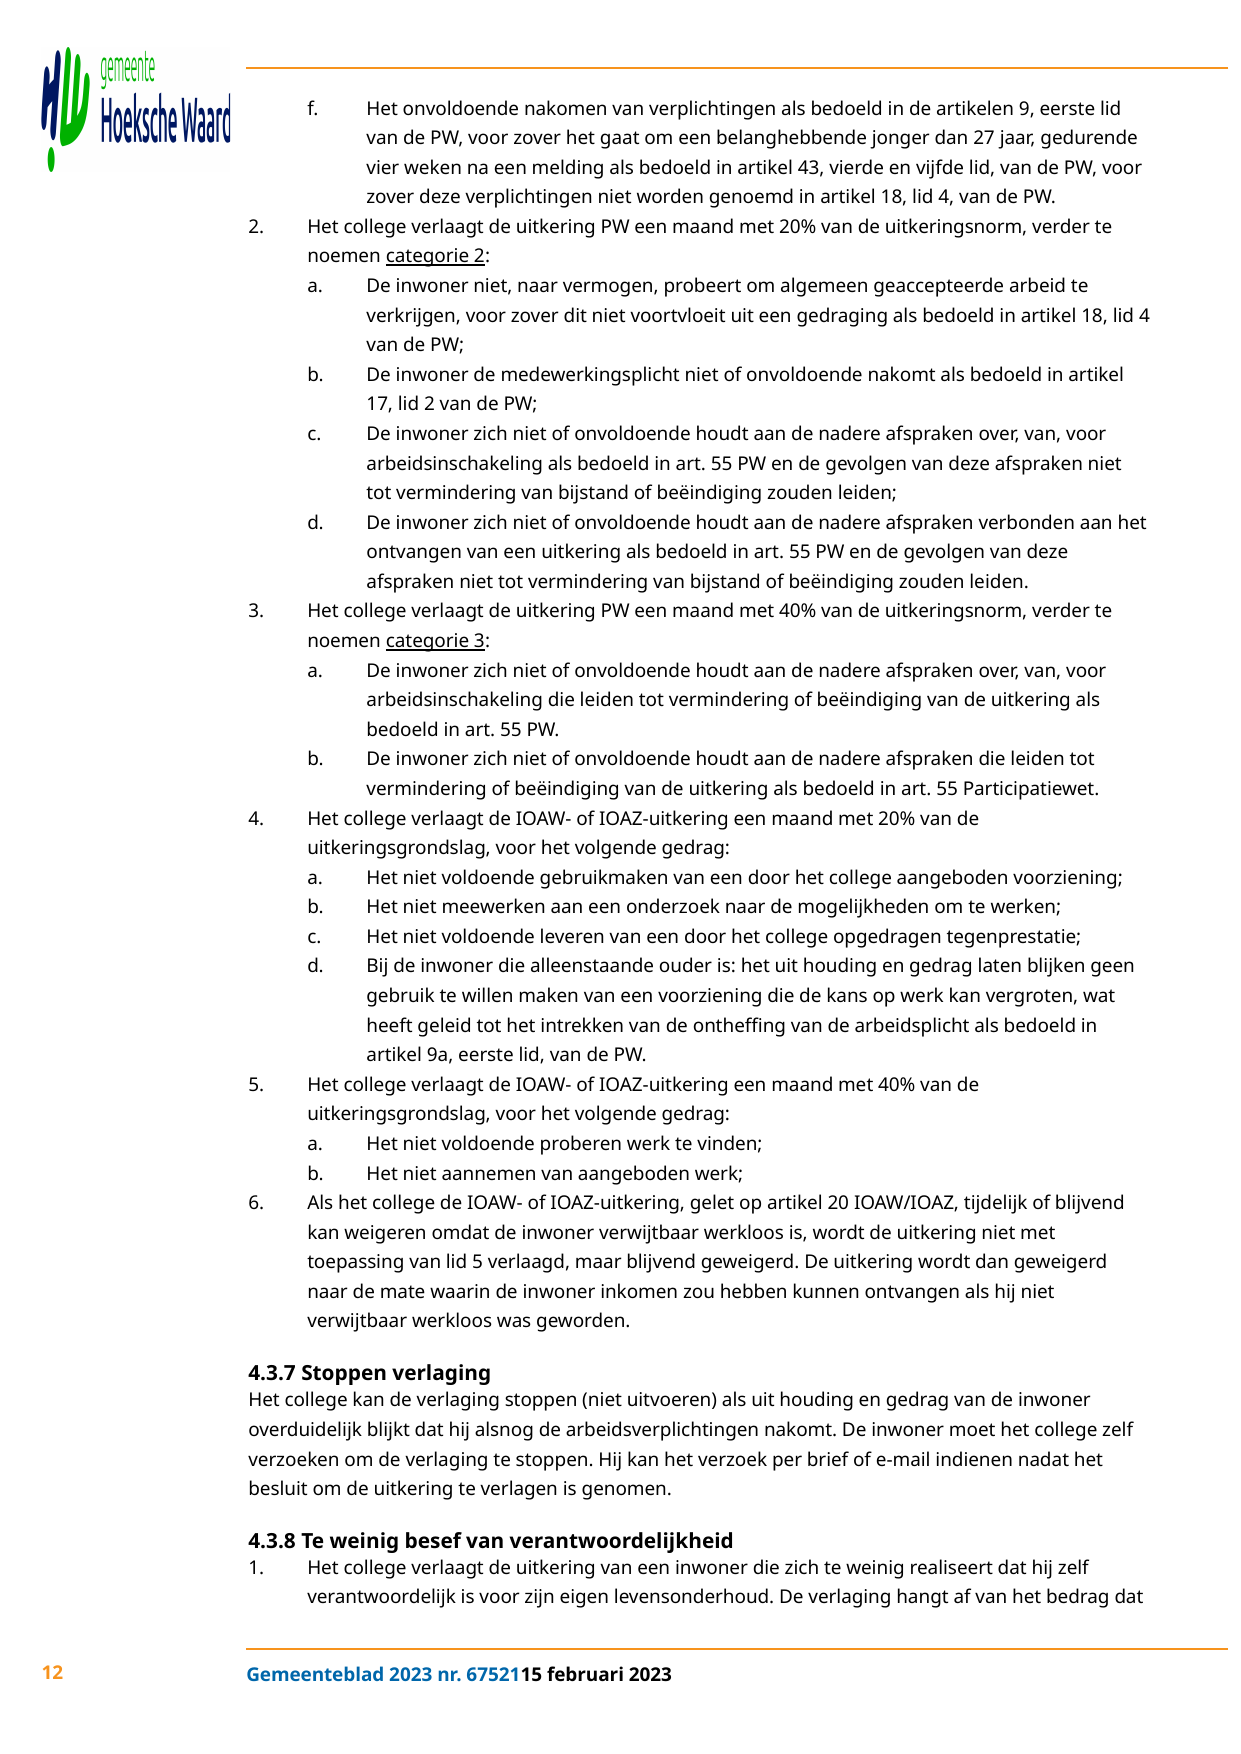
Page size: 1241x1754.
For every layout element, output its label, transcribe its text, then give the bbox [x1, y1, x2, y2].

list Het college verlaagt de uitkering PW een maand met 40% van de uitkeringsnorm, verder te noemen categorie 3: [248, 598, 1152, 653]
list Het niet voldoende proberen werk te vinden; [307, 1130, 1152, 1156]
picture [41, 47, 231, 172]
text 4.3.7 Stoppen verlaging [248, 1358, 1152, 1387]
list De inwoner zich niet of onvoldoende houdt aan de nadere afspraken verbonden aan het ontvangen van een uitkering als bedoeld in art. 55 PW en de gevolgen van deze afspraken niet tot vermindering van bijstand of beëindiging zouden leiden. [307, 509, 1152, 594]
list De inwoner de medewerkingsplicht niet of onvoldoende nakomt als bedoeld in artikel 17, lid 2 van de PW; [307, 361, 1152, 416]
list Het college verlaagt de IOAW- of IOAZ-uitkering een maand met 20% van de uitkeringsgrondslag, voor het volgende gedrag: [248, 805, 1152, 860]
list Het onvoldoende nakomen van verplichtingen als bedoeld in de artikelen 9, eerste lid van de PW, voor zover het gaat om een belanghebbende jonger dan 27 jaar, gedurende vier weken na een melding als bedoeld in artikel 43, vierde en vijfde lid, van de PW, voor zover deze verplichtingen niet worden genoemd in artikel 18, lid 4, van de PW. [307, 95, 1152, 209]
list Het college verlaagt de IOAW- of IOAZ-uitkering een maand met 40% van de uitkeringsgrondslag, voor het volgende gedrag: [248, 1071, 1152, 1126]
list De inwoner zich niet of onvoldoende houdt aan de nadere afspraken over, van, voor arbeidsinschakeling als bedoeld in art. 55 PW en de gevolgen van deze afspraken niet tot vermindering van bijstand of beëindiging zouden leiden; [307, 420, 1152, 505]
list Het college verlaagt de uitkering PW een maand met 20% van de uitkeringsnorm, verder te noemen categorie 2: [248, 213, 1152, 268]
text 4.3.8 Te weinig besef van verantwoordelijkheid [248, 1526, 1152, 1554]
list Als het college de IOAW- of IOAZ-uitkering, gelet op artikel 20 IOAW/IOAZ, tijdelijk of blijvend kan weigeren omdat de inwoner verwijtbaar werkloos is, wordt de uitkering niet met toepassing van lid 5 verlaagd, maar blijvend geweigerd. De uitkering wordt dan geweigerd naar de mate waarin de inwoner inkomen zou hebben kunnen ontvangen als hij niet verwijtbaar werkloos was geworden. [248, 1189, 1152, 1333]
list Het college verlaagt de uitkering van een inwoner die zich te weinig realiseert dat hij zelf verantwoordelijk is voor zijn eigen levensonderhoud. De verlaging hangt af van het bedrag dat [248, 1554, 1152, 1609]
list Het niet voldoende leveren van een door het college opgedragen tegenprestatie; [307, 923, 1152, 949]
list De inwoner niet, naar vermogen, probeert om algemeen geaccepteerde arbeid te verkrijgen, voor zover dit niet voortvloeit uit een gedraging als bedoeld in artikel 18, lid 4 van de PW; [307, 272, 1152, 357]
list Het niet voldoende gebruikmaken van een door het college aangeboden voorziening; [307, 864, 1152, 890]
text Het college kan de verlaging stoppen (niet uitvoeren) als uit houding en gedrag van de inwoner overduidelijk blijkt dat hij alsnog de arbeidsverplichtingen nakomt. De inwoner moet het college zelf verzoeken om de verlaging te stoppen. Hij kan het verzoek per brief of e-mail indienen nadat het besluit om de uitkering te verlagen is genomen. [248, 1387, 1152, 1501]
list De inwoner zich niet of onvoldoende houdt aan de nadere afspraken die leiden tot vermindering of beëindiging van de uitkering als bedoeld in art. 55 Participatiewet. [307, 746, 1152, 801]
list Bij de inwoner die alleenstaande ouder is: het uit houding en gedrag laten blijken geen gebruik te willen maken van een voorziening die de kans op werk kan vergroten, wat heeft geleid tot het intrekken van de ontheffing van de arbeidsplicht als bedoeld in artikel 9a, eerste lid, van de PW. [307, 953, 1152, 1067]
list Het niet meewerken aan een onderzoek naar de mogelijkheden om te werken; [307, 893, 1152, 919]
list Het niet aannemen van aangeboden werk; [307, 1160, 1152, 1186]
list De inwoner zich niet of onvoldoende houdt aan de nadere afspraken over, van, voor arbeidsinschakeling die leiden tot vermindering of beëindiging van de uitkering als bedoeld in art. 55 PW. [307, 657, 1152, 742]
